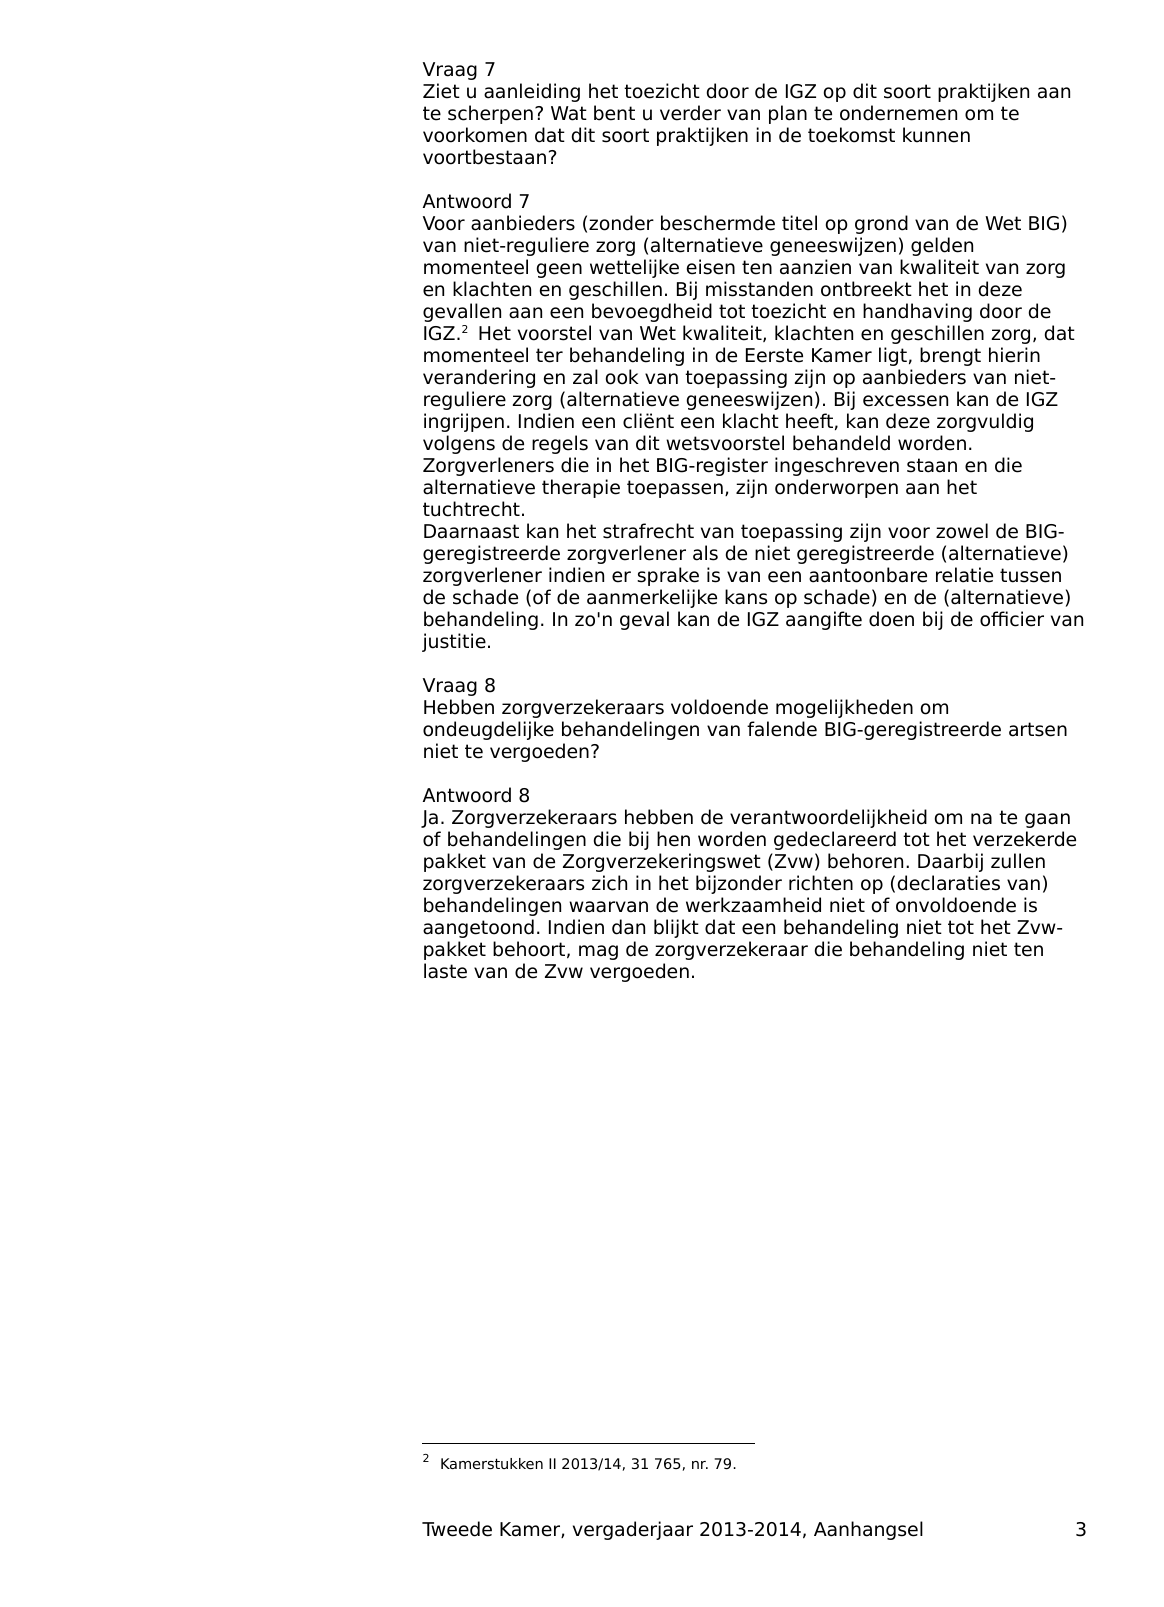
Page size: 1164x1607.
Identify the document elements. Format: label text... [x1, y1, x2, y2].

text Vraag 8 [422, 675, 1087, 697]
text Antwoord 7 [422, 191, 1087, 213]
text Hebben zorgverzekeraars voldoende mogelijkheden om ondeugdelijke behandelingen van falende BIG-geregistreerde artsen niet te vergoeden? [422, 697, 1087, 763]
text Zorgverleners die in het BIG-register ingeschreven staan en die alternatieve therapie toepassen, zijn onderworpen aan het tuchtrecht. [422, 455, 1087, 521]
text Ja. Zorgverzekeraars hebben de verantwoordelijkheid om na te gaan of behandelingen die bij hen worden gedeclareerd tot het verzekerde pakket van de Zorgverzekeringswet (Zvw) behoren. Daarbij zullen zorgverzekeraars zich in het bijzonder richten op (declaraties van) behandelingen waarvan de werkzaamheid niet of onvoldoende is aangetoond. Indien dan blijkt dat een behandeling niet tot het Zvw-pakket behoort, mag de zorgverzekeraar die behandeling niet ten laste van de Zvw vergoeden. [422, 807, 1087, 983]
text Ziet u aanleiding het toezicht door de IGZ op dit soort praktijken aan te scherpen? Wat bent u verder van plan te ondernemen om te voorkomen dat dit soort praktijken in de toekomst kunnen voortbestaan? [422, 81, 1087, 169]
text Voor aanbieders (zonder beschermde titel op grond van de Wet BIG) van niet-reguliere zorg (alternatieve geneeswijzen) gelden momenteel geen wettelijke eisen ten aanzien van kwaliteit van zorg en klachten en geschillen. Bij misstanden ontbreekt het in deze gevallen aan een bevoegdheid tot toezicht en handhaving door de IGZ. Het voorstel van Wet kwaliteit, klachten en geschillen zorg, dat momenteel ter behandeling in de Eerste Kamer ligt, brengt hierin verandering en zal ook van toepassing zijn op aanbieders van niet-reguliere zorg (alternatieve geneeswijzen). Bij excessen kan de IGZ ingrijpen. Indien een cliënt een klacht heeft, kan deze zorgvuldig volgens de regels van dit wetsvoorstel behandeld worden. [422, 213, 1087, 455]
text Vraag 7 [422, 59, 1087, 81]
text Kamerstukken II 2013/14, 31 765, nr. 79. [422, 1452, 1087, 1474]
text Daarnaast kan het strafrecht van toepassing zijn voor zowel de BIG-geregistreerde zorgverlener als de niet geregistreerde (alternatieve) zorgverlener indien er sprake is van een aantoonbare relatie tussen de schade (of de aanmerkelijke kans op schade) en de (alternatieve) behandeling. In zo'n geval kan de IGZ aangifte doen bij de officier van justitie. [422, 521, 1087, 653]
text Antwoord 8 [422, 785, 1087, 807]
